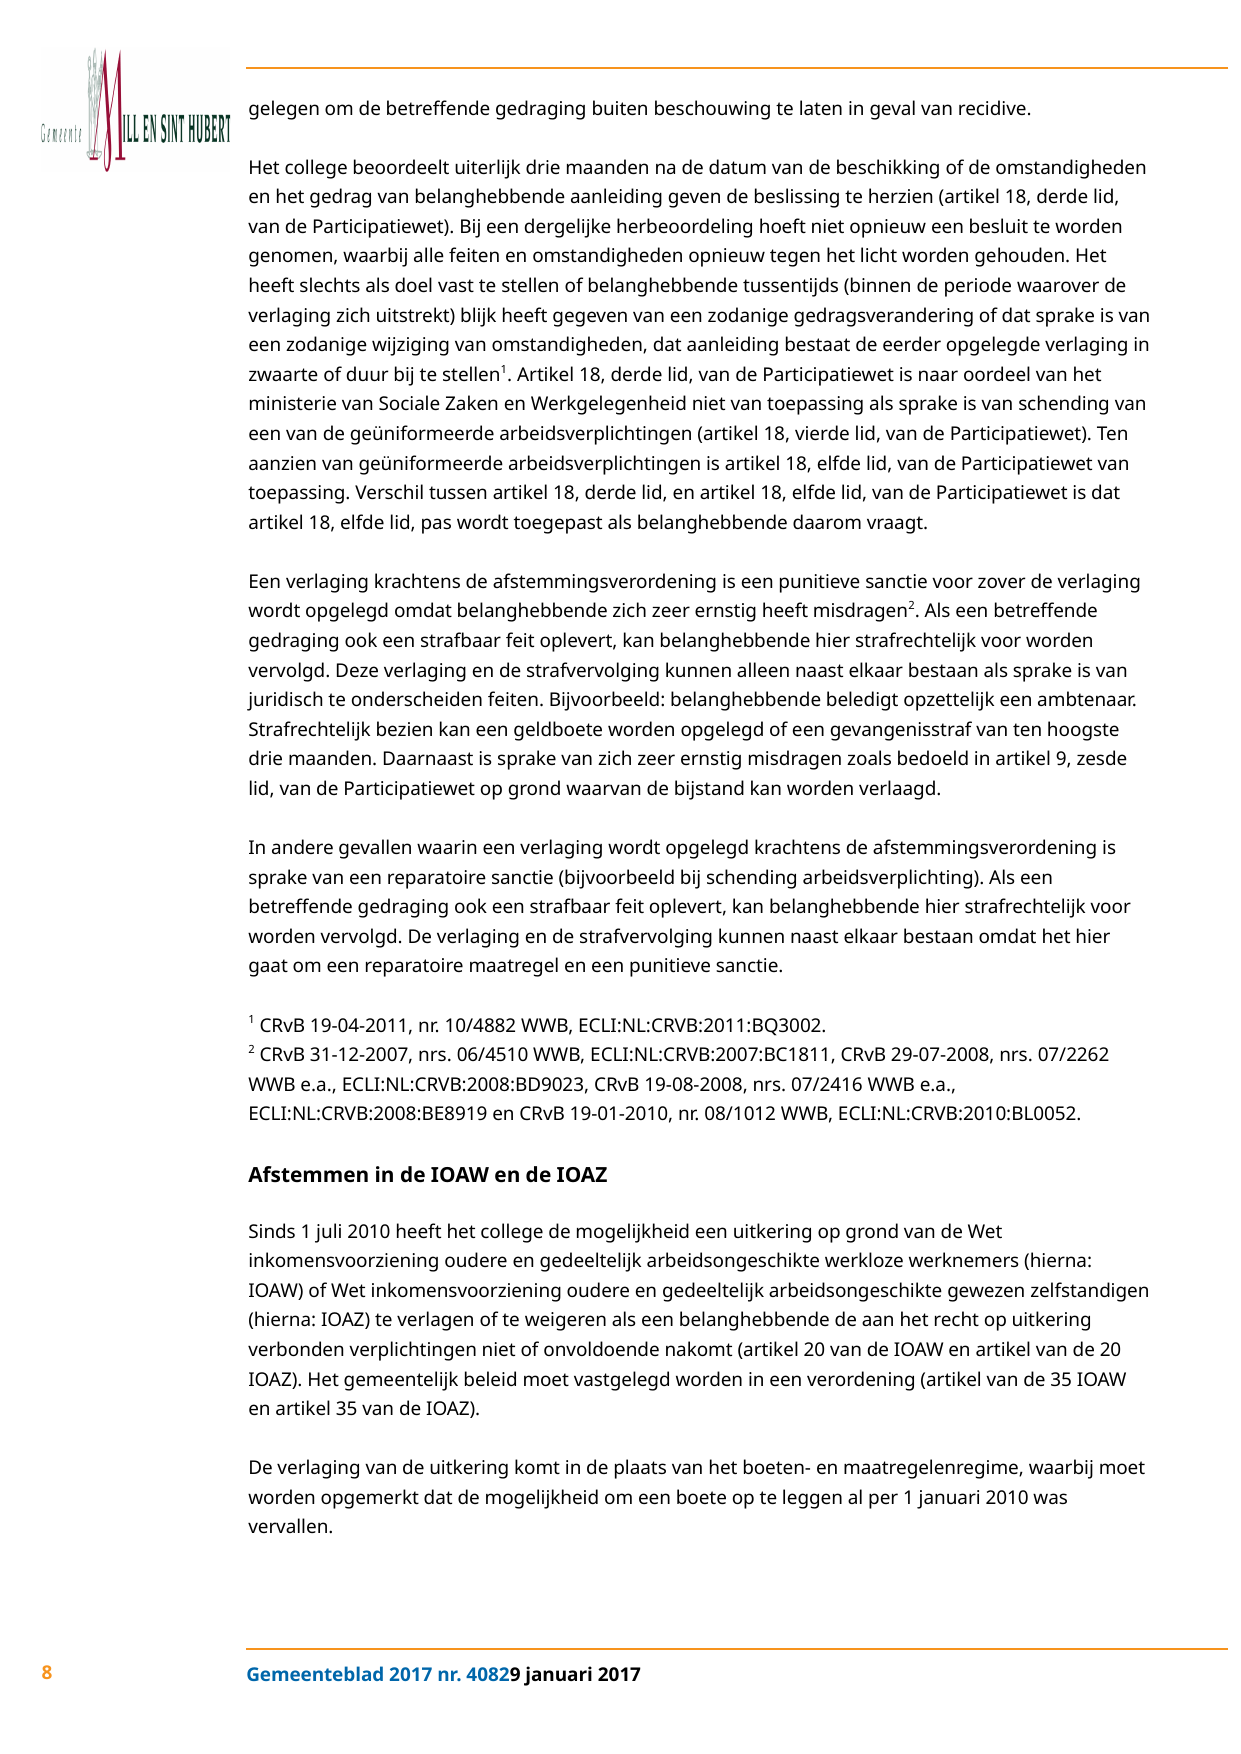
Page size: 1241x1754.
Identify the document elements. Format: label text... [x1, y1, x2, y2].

text Het college beoordeelt uiterlijk drie maanden na de datum van de beschikking of de omstandigheden en het gedrag van belanghebbende aanleiding geven de beslissing te herzien (artikel 18, derde lid, van de Participatiewet). Bij een dergelijke herbeoordeling hoeft niet opnieuw een besluit te worden genomen, waarbij alle feiten en omstandigheden opnieuw tegen het licht worden gehouden. Het heeft slechts als doel vast te stellen of belanghebbende tussentijds (binnen de periode waarover de verlaging zich uitstrekt) blijk heeft gegeven van een zodanige gedragsverandering of dat sprake is van een zodanige wijziging van omstandigheden, dat aanleiding bestaat de eerder opgelegde verlaging in zwaarte of duur bij te stellen1. Artikel 18, derde lid, van de Participatiewet is naar oordeel van het ministerie van Sociale Zaken en Werkgelegenheid niet van toepassing als sprake is van schending van een van de geüniformeerde arbeidsverplichtingen (artikel 18, vierde lid, van de Participatiewet). Ten aanzien van geüniformeerde arbeidsverplichtingen is artikel 18, elfde lid, van de Participatiewet van toepassing. Verschil tussen artikel 18, derde lid, en artikel 18, elfde lid, van de Participatiewet is dat artikel 18, elfde lid, pas wordt toegepast als belanghebbende daarom vraagt. [248, 154, 1152, 535]
text 2 CRvB 31-12-2007, nrs. 06/4510 WWB, ECLI:NL:CRVB:2007:BC1811, CRvB 29-07-2008, nrs. 07/2262 WWB e.a., ECLI:NL:CRVB:2008:BD9023, CRvB 19-08-2008, nrs. 07/2416 WWB e.a., ECLI:NL:CRVB:2008:BE8919 en CRvB 19-01-2010, nr. 08/1012 WWB, ECLI:NL:CRVB:2010:BL0052. [248, 1041, 1152, 1126]
text De verlaging van de uitkering komt in de plaats van het boeten- en maatregelenregime, waarbij moet worden opgemerkt dat de mogelijkheid om een boete op te leggen al per 1 januari 2010 was vervallen. [248, 1454, 1152, 1539]
text gelegen om de betreffende gedraging buiten beschouwing te laten in geval van recidive. [248, 95, 1152, 121]
picture [41, 47, 231, 172]
text Sinds 1 juli 2010 heeft het college de mogelijkheid een uitkering op grond van de Wet inkomensvoorziening oudere en gedeeltelijk arbeidsongeschikte werkloze werknemers (hierna: IOAW) of Wet inkomensvoorziening oudere en gedeeltelijk arbeidsongeschikte gewezen zelfstandigen (hierna: IOAZ) te verlagen of te weigeren als een belanghebbende de aan het recht op uitkering verbonden verplichtingen niet of onvoldoende nakomt (artikel 20 van de IOAW en artikel van de 20 IOAZ). Het gemeentelijk beleid moet vastgelegd worden in een verordening (artikel van de 35 IOAW en artikel 35 van de IOAZ). [248, 1218, 1152, 1421]
text Een verlaging krachtens de afstemmingsverordening is een punitieve sanctie voor zover de verlaging wordt opgelegd omdat belanghebbende zich zeer ernstig heeft misdragen2. Als een betreffende gedraging ook een strafbaar feit oplevert, kan belanghebbende hier strafrechtelijk voor worden vervolgd. Deze verlaging en de strafvervolging kunnen alleen naast elkaar bestaan als sprake is van juridisch te onderscheiden feiten. Bijvoorbeeld: belanghebbende beledigt opzettelijk een ambtenaar. Strafrechtelijk bezien kan een geldboete worden opgelegd of een gevangenisstraf van ten hoogste drie maanden. Daarnaast is sprake van zich zeer ernstig misdragen zoals bedoeld in artikel 9, zesde lid, van de Participatiewet op grond waarvan de bijstand kan worden verlaagd. [248, 568, 1152, 801]
text Afstemmen in de IOAW en de IOAZ [248, 1160, 1152, 1188]
text 1 CRvB 19-04-2011, nr. 10/4882 WWB, ECLI:NL:CRVB:2011:BQ3002. [248, 1012, 1152, 1038]
text In andere gevallen waarin een verlaging wordt opgelegd krachtens de afstemmingsverordening is sprake van een reparatoire sanctie (bijvoorbeeld bij schending arbeidsverplichting). Als een betreffende gedraging ook een strafbaar feit oplevert, kan belanghebbende hier strafrechtelijk voor worden vervolgd. De verlaging en de strafvervolging kunnen naast elkaar bestaan omdat het hier gaat om een reparatoire maatregel en een punitieve sanctie. [248, 834, 1152, 978]
